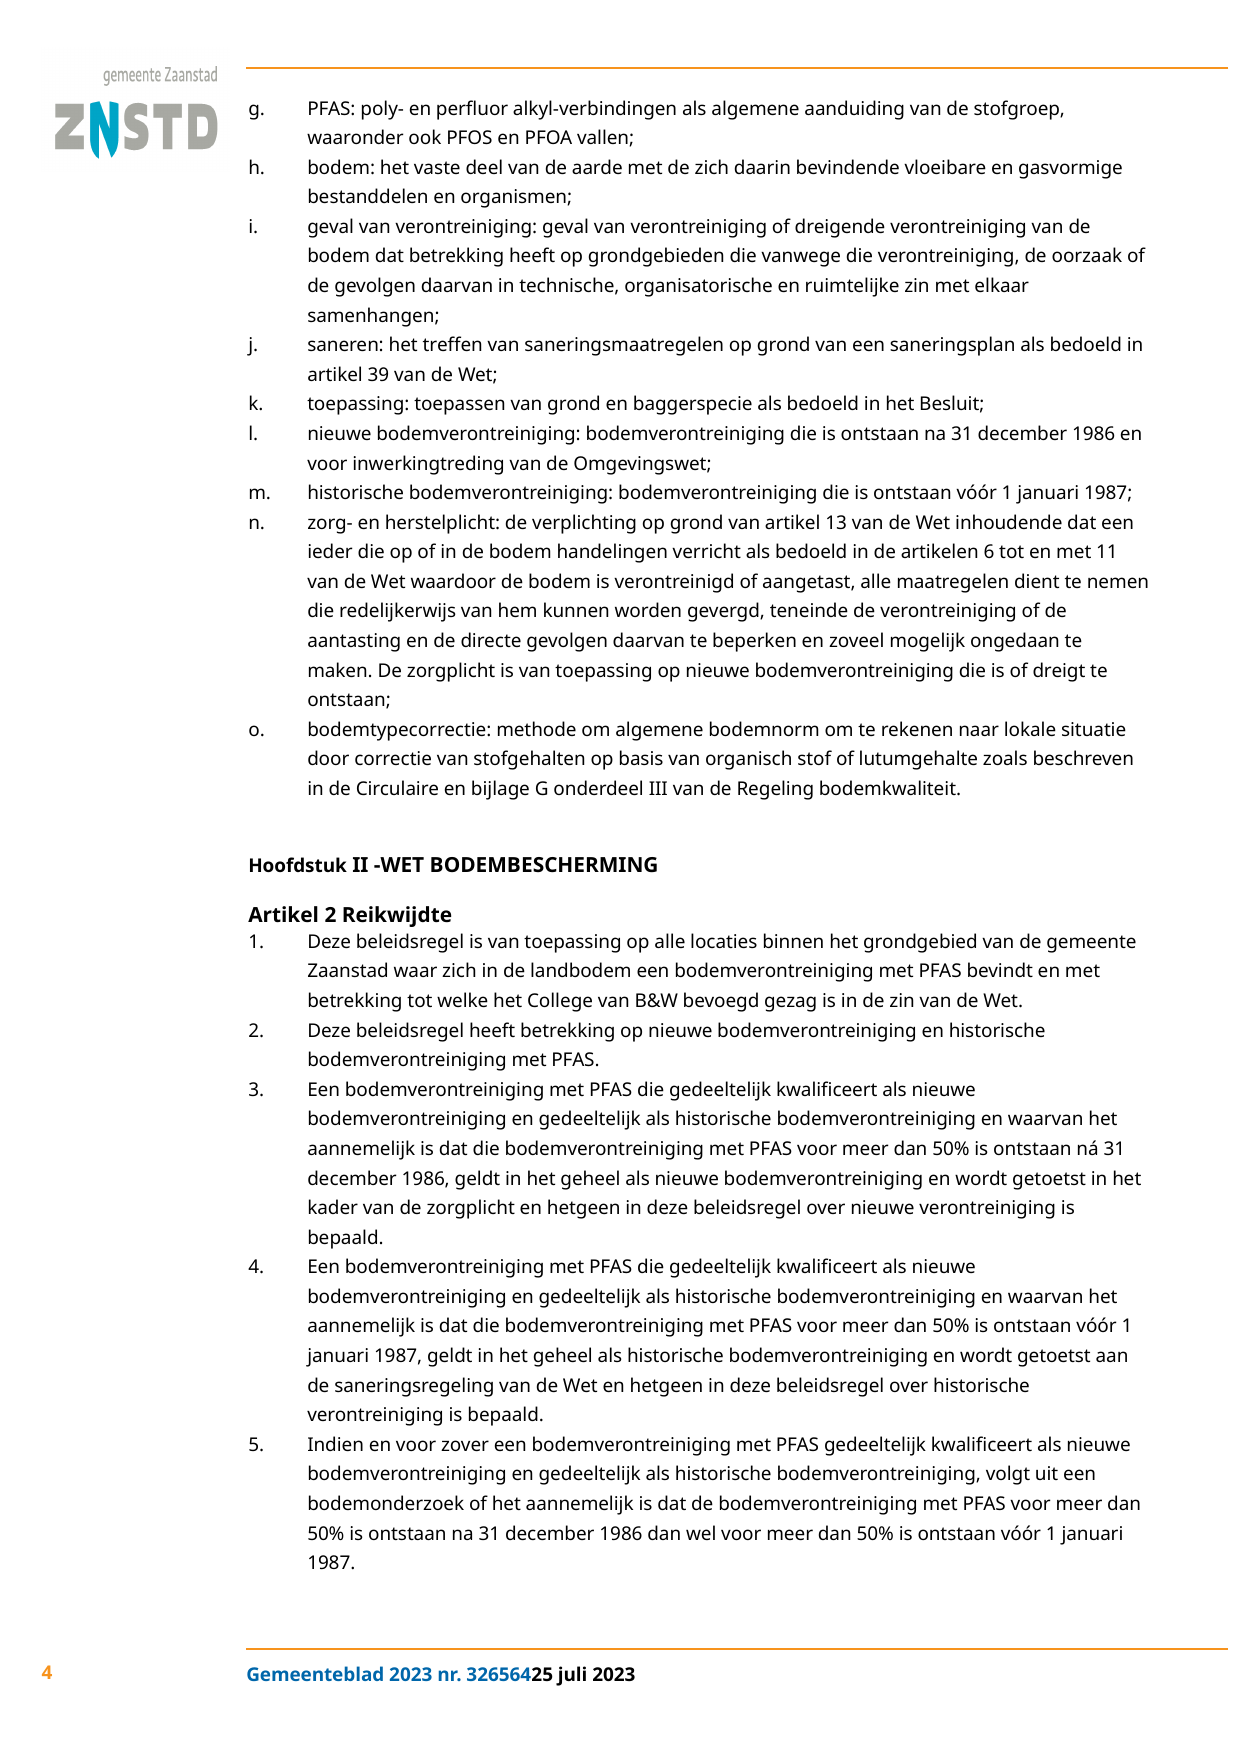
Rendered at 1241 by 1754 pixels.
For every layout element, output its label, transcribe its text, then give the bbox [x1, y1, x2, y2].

list saneren: het treffen van saneringsmaatregelen op grond van een saneringsplan als bedoeld in artikel 39 van de Wet; [248, 331, 1152, 387]
list Een bodemverontreiniging met PFAS die gedeeltelijk kwalificeert als nieuwe bodemverontreiniging en gedeeltelijk als historische bodemverontreiniging en waarvan het aannemelijk is dat die bodemverontreiniging met PFAS voor meer dan 50% is ontstaan vóór 1 januari 1987, geldt in het geheel als historische bodemverontreiniging en wordt getoetst aan de saneringsregeling van de Wet en hetgeen in deze beleidsregel over historische verontreiniging is bepaald. [248, 1253, 1152, 1427]
list geval van verontreiniging: geval van verontreiniging of dreigende verontreiniging van de bodem dat betrekking heeft op grondgebieden die vanwege die verontreiniging, de oorzaak of de gevolgen daarvan in technische, organisatorische en ruimtelijke zin met elkaar samenhangen; [248, 213, 1152, 328]
list Indien en voor zover een bodemverontreiniging met PFAS gedeeltelijk kwalificeert als nieuwe bodemverontreiniging en gedeeltelijk als historische bodemverontreiniging, volgt uit een bodemonderzoek of het aannemelijk is dat de bodemverontreiniging met PFAS voor meer dan 50% is ontstaan na 31 december 1986 dan wel voor meer dan 50% is ontstaan vóór 1 januari 1987. [248, 1431, 1152, 1575]
list nieuwe bodemverontreiniging: bodemverontreiniging die is ontstaan na 31 december 1986 en voor inwerkingtreding van de Omgevingswet; [248, 420, 1152, 476]
list historische bodemverontreiniging: bodemverontreiniging die is ontstaan vóór 1 januari 1987; [248, 479, 1152, 505]
list Deze beleidsregel is van toepassing op alle locaties binnen het grondgebied van de gemeente Zaanstad waar zich in de landbodem een bodemverontreiniging met PFAS bevindt en met betrekking tot welke het College van B&W bevoegd gezag is in de zin van de Wet. [248, 928, 1152, 1013]
list Deze beleidsregel heeft betrekking op nieuwe bodemverontreiniging en historische bodemverontreiniging met PFAS. [248, 1017, 1152, 1072]
list bodem: het vaste deel van de aarde met de zich daarin bevindende vloeibare en gasvormige bestanddelen en organismen; [248, 154, 1152, 209]
list bodemtypecorrectie: methode om algemene bodemnorm om te rekenen naar lokale situatie door correctie van stofgehalten op basis van organisch stof of lutumgehalte zoals beschreven in de Circulaire en bijlage G onderdeel III van de Regeling bodemkwaliteit. [248, 716, 1152, 801]
picture [41, 47, 231, 172]
text Artikel 2 Reikwijdte [248, 900, 1152, 928]
list Een bodemverontreiniging met PFAS die gedeeltelijk kwalificeert als nieuwe bodemverontreiniging en gedeeltelijk als historische bodemverontreiniging en waarvan het aannemelijk is dat die bodemverontreiniging met PFAS voor meer dan 50% is ontstaan ná 31 december 1986, geldt in het geheel als nieuwe bodemverontreiniging en wordt getoetst in het kader van de zorgplicht en hetgeen in deze beleidsregel over nieuwe verontreiniging is bepaald. [248, 1076, 1152, 1250]
list toepassing: toepassen van grond en baggerspecie als bedoeld in het Besluit; [248, 391, 1152, 416]
text Hoofdstuk II -WET BODEMBESCHERMING [248, 850, 1152, 879]
list PFAS: poly- en perfluor alkyl-verbindingen als algemene aanduiding van de stofgroep, waaronder ook PFOS en PFOA vallen; [248, 95, 1152, 150]
list zorg- en herstelplicht: de verplichting op grond van artikel 13 van de Wet inhoudende dat een ieder die op of in de bodem handelingen verricht als bedoeld in de artikelen 6 tot en met 11 van de Wet waardoor de bodem is verontreinigd of aangetast, alle maatregelen dient te nemen die redelijkerwijs van hem kunnen worden gevergd, teneinde de verontreiniging of de aantasting en de directe gevolgen daarvan te beperken en zoveel mogelijk ongedaan te maken. De zorgplicht is van toepassing op nieuwe bodemverontreiniging die is of dreigt te ontstaan; [248, 509, 1152, 712]
